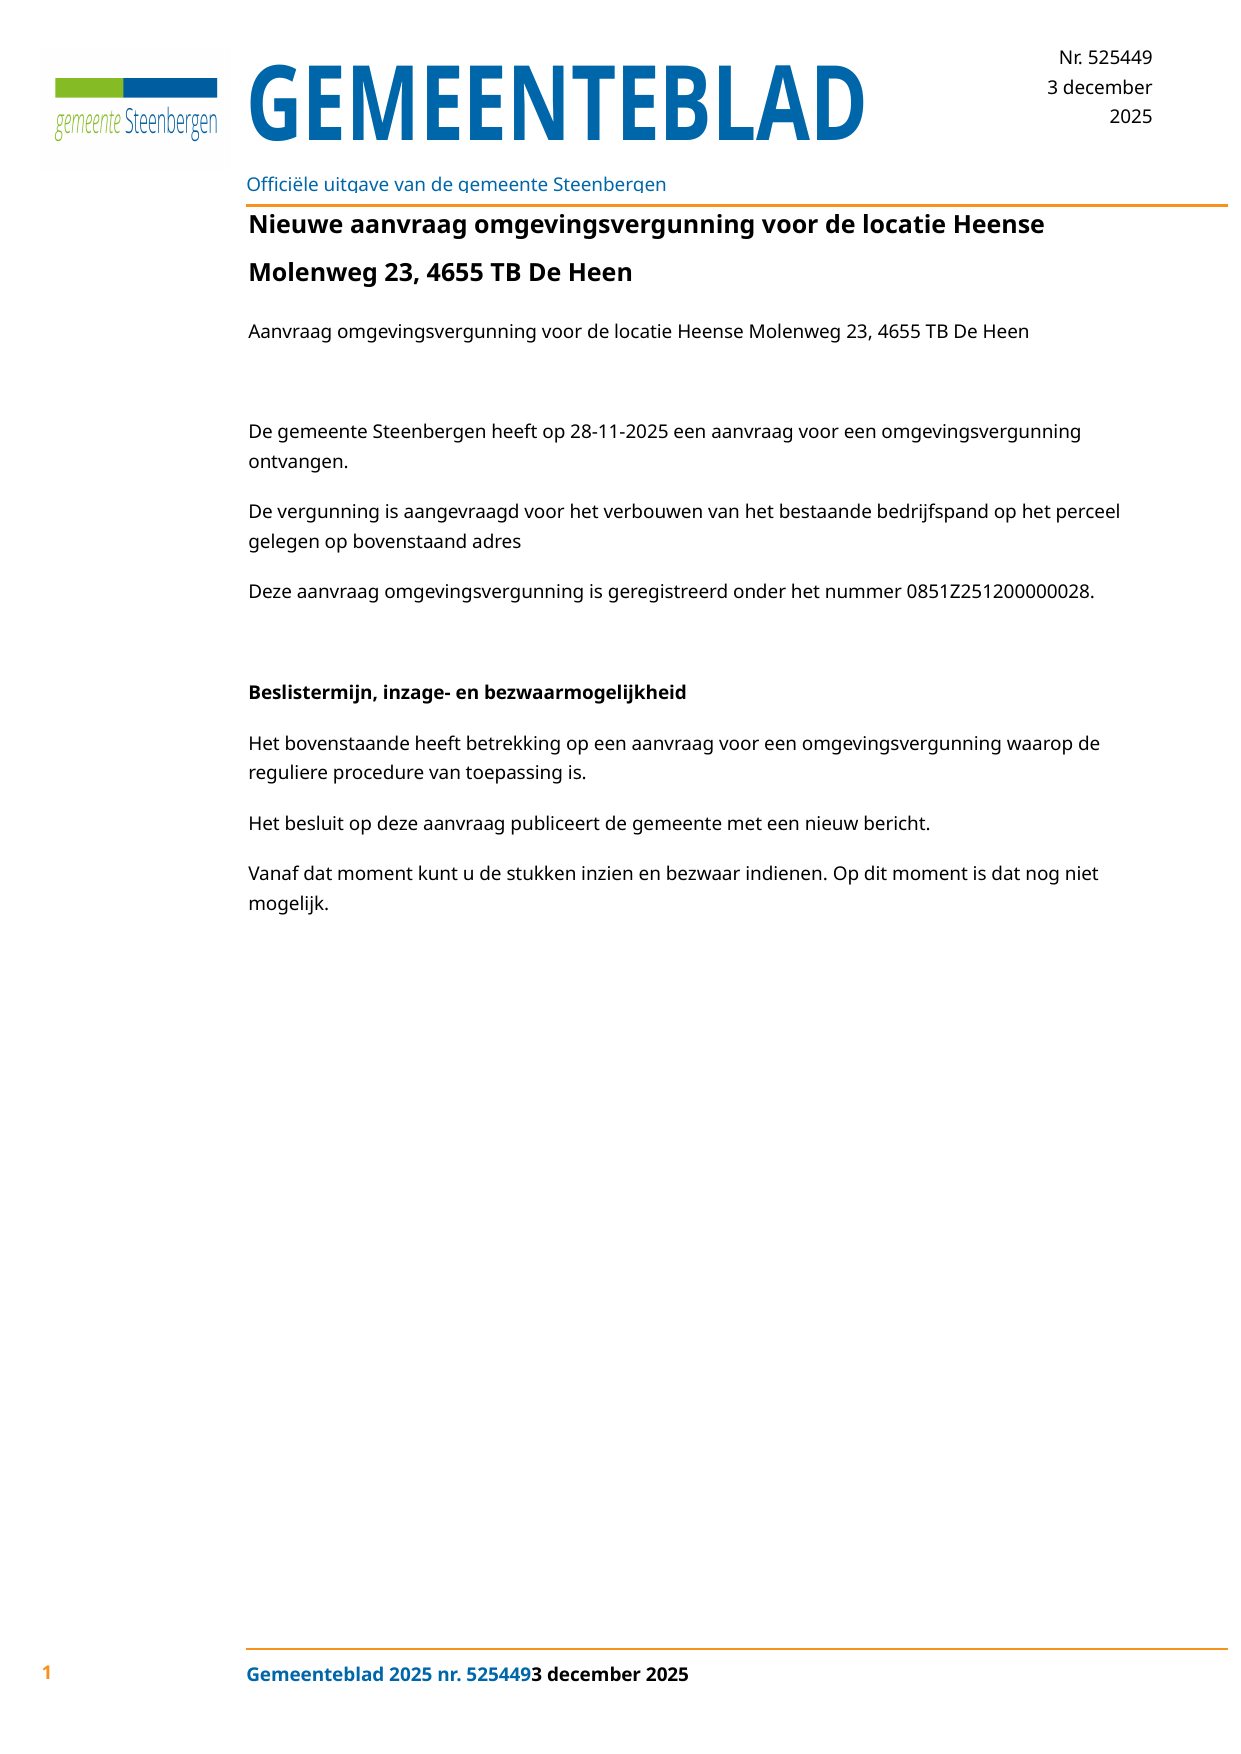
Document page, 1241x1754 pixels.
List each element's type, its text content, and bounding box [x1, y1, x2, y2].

text Beslistermijn, inzage- en bezwaarmogelijkheid [248, 679, 1152, 705]
text De vergunning is aangevraagd voor het verbouwen van het bestaande bedrijfspand op het perceel gelegen op bovenstaand adres [248, 499, 1152, 554]
text De gemeente Steenbergen heeft op 28-11-2025 een aanvraag voor een omgevingsvergunning ontvangen. [248, 419, 1152, 474]
text Vanaf dat moment kunt u de stukken inzien en bezwaar indienen. Op dit moment is dat nog niet mogelijk. [248, 860, 1152, 916]
text Het besluit op deze aanvraag publiceert de gemeente met een nieuw bericht. [248, 810, 1152, 836]
picture [41, 47, 231, 172]
text Aanvraag omgevingsvergunning voor de locatie Heense Molenweg 23, 4655 TB De Heen [248, 318, 1152, 344]
text Nieuwe aanvraag omgevingsvergunning voor de locatie Heense Molenweg 23, 4655 TB De Heen [248, 207, 1152, 288]
text Het bovenstaande heeft betrekking op een aanvraag voor een omgevingsvergunning waarop de reguliere procedure van toepassing is. [248, 730, 1152, 785]
text Deze aanvraag omgevingsvergunning is geregistreerd onder het nummer 0851Z251200000028. [248, 579, 1152, 604]
